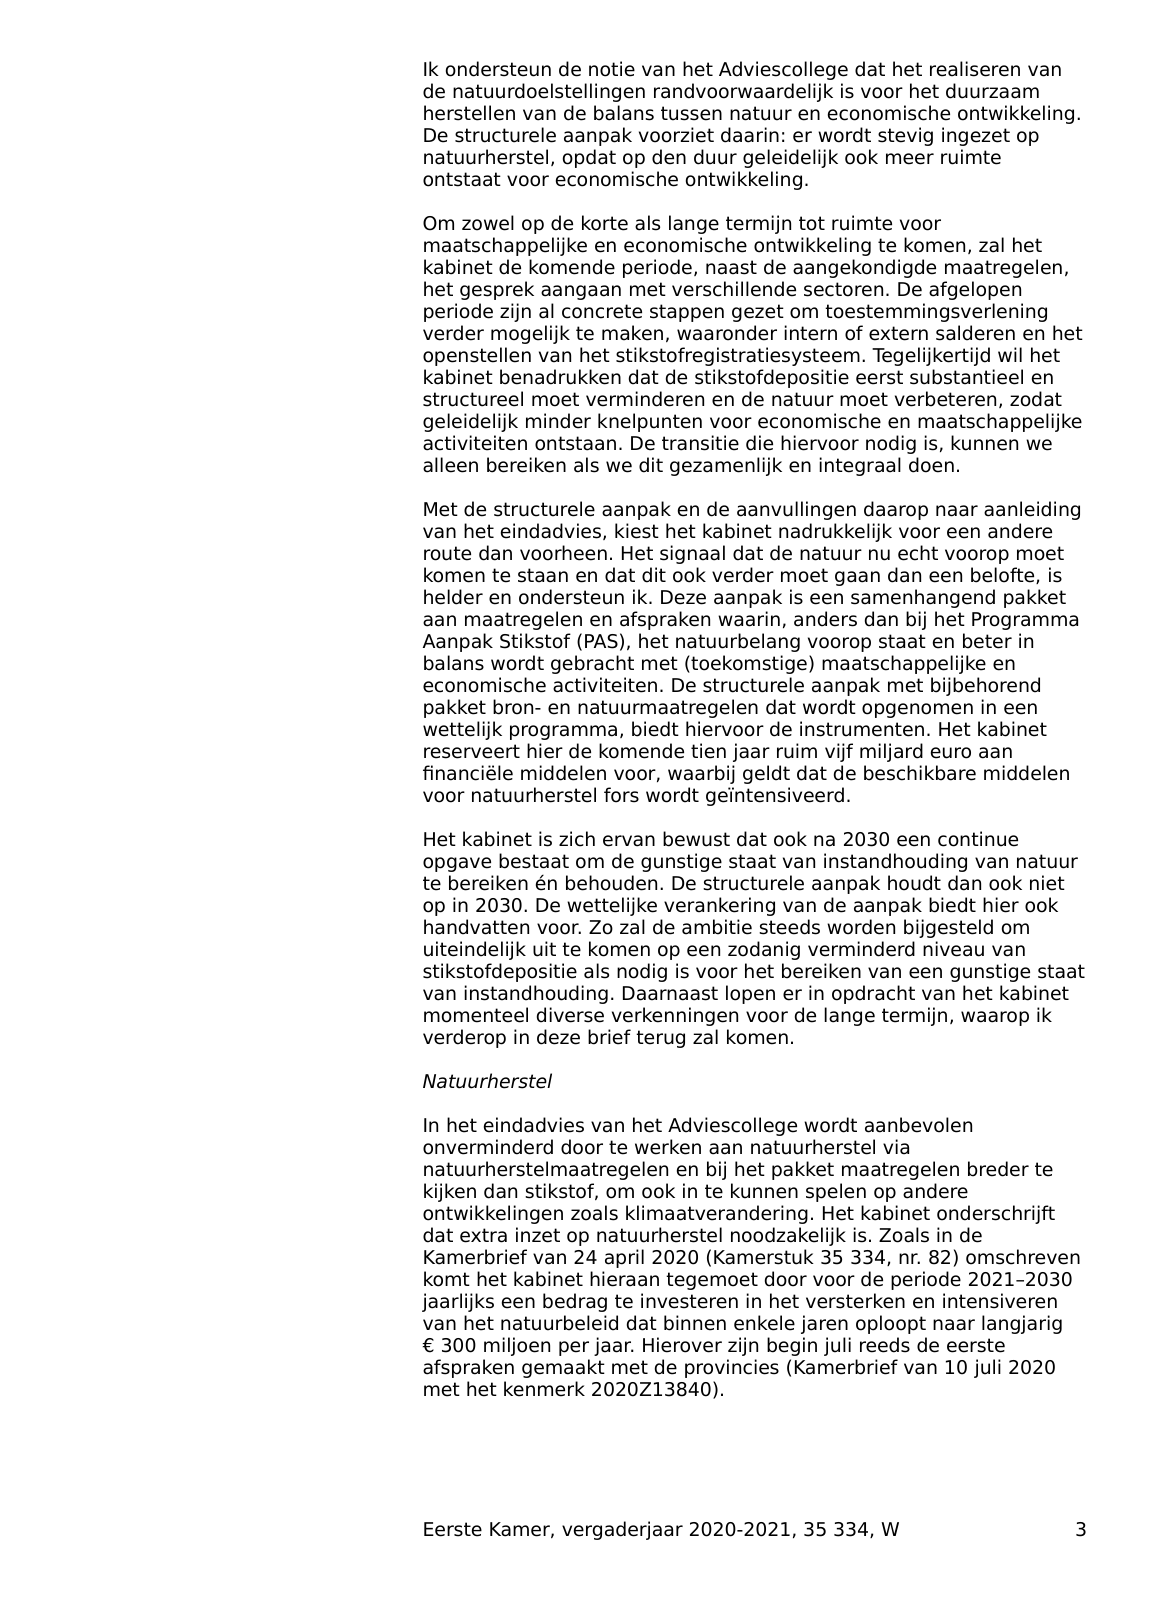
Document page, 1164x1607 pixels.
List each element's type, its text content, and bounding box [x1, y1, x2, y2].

subtitle Natuurherstel [422, 1071, 1087, 1093]
text Het kabinet is zich ervan bewust dat ook na 2030 een continue opgave bestaat om de gunstige staat van instandhouding van natuur te bereiken én behouden. De structurele aanpak houdt dan ook niet op in 2030. De wettelijke verankering van de aanpak biedt hier ook handvatten voor. Zo zal de ambitie steeds worden bijgesteld om uiteindelijk uit te komen op een zodanig verminderd niveau van stikstofdepositie als nodig is voor het bereiken van een gunstige staat van instandhouding. Daarnaast lopen er in opdracht van het kabinet momenteel diverse verkenningen voor de lange termijn, waarop ik verderop in deze brief terug zal komen. [422, 829, 1087, 1049]
text In het eindadvies van het Adviescollege wordt aanbevolen onverminderd door te werken aan natuurherstel via natuurherstelmaatregelen en bij het pakket maatregelen breder te kijken dan stikstof, om ook in te kunnen spelen op andere ontwikkelingen zoals klimaatverandering. Het kabinet onderschrijft dat extra inzet op natuurherstel noodzakelijk is. Zoals in de Kamerbrief van 24 april 2020 (Kamerstuk 35 334, nr. 82) omschreven komt het kabinet hieraan tegemoet door voor de periode 2021–2030 jaarlijks een bedrag te investeren in het versterken en intensiveren van het natuurbeleid dat binnen enkele jaren oploopt naar langjarig € 300 miljoen per jaar. Hierover zijn begin juli reeds de eerste afspraken gemaakt met de provincies (Kamerbrief van 10 juli 2020 met het kenmerk 2020Z13840). [422, 1115, 1087, 1401]
text Om zowel op de korte als lange termijn tot ruimte voor maatschappelijke en economische ontwikkeling te komen, zal het kabinet de komende periode, naast de aangekondigde maatregelen, het gesprek aangaan met verschillende sectoren. De afgelopen periode zijn al concrete stappen gezet om toestemmingsverlening verder mogelijk te maken, waaronder intern of extern salderen en het openstellen van het stikstofregistratiesysteem. Tegelijkertijd wil het kabinet benadrukken dat de stikstofdepositie eerst substantieel en structureel moet verminderen en de natuur moet verbeteren, zodat geleidelijk minder knelpunten voor economische en maatschappelijke activiteiten ontstaan. De transitie die hiervoor nodig is, kunnen we alleen bereiken als we dit gezamenlijk en integraal doen. [422, 213, 1087, 477]
text Ik ondersteun de notie van het Adviescollege dat het realiseren van de natuurdoelstellingen randvoorwaardelijk is voor het duurzaam herstellen van de balans tussen natuur en economische ontwikkeling. De structurele aanpak voorziet daarin: er wordt stevig ingezet op natuurherstel, opdat op den duur geleidelijk ook meer ruimte ontstaat voor economische ontwikkeling. [422, 59, 1087, 191]
text Met de structurele aanpak en de aanvullingen daarop naar aanleiding van het eindadvies, kiest het kabinet nadrukkelijk voor een andere route dan voorheen. Het signaal dat de natuur nu echt voorop moet komen te staan en dat dit ook verder moet gaan dan een belofte, is helder en ondersteun ik. Deze aanpak is een samenhangend pakket aan maatregelen en afspraken waarin, anders dan bij het Programma Aanpak Stikstof (PAS), het natuurbelang voorop staat en beter in balans wordt gebracht met (toekomstige) maatschappelijke en economische activiteiten. De structurele aanpak met bijbehorend pakket bron- en natuurmaatregelen dat wordt opgenomen in een wettelijk programma, biedt hiervoor de instrumenten. Het kabinet reserveert hier de komende tien jaar ruim vijf miljard euro aan financiële middelen voor, waarbij geldt dat de beschikbare middelen voor natuurherstel fors wordt geïntensiveerd. [422, 499, 1087, 807]
